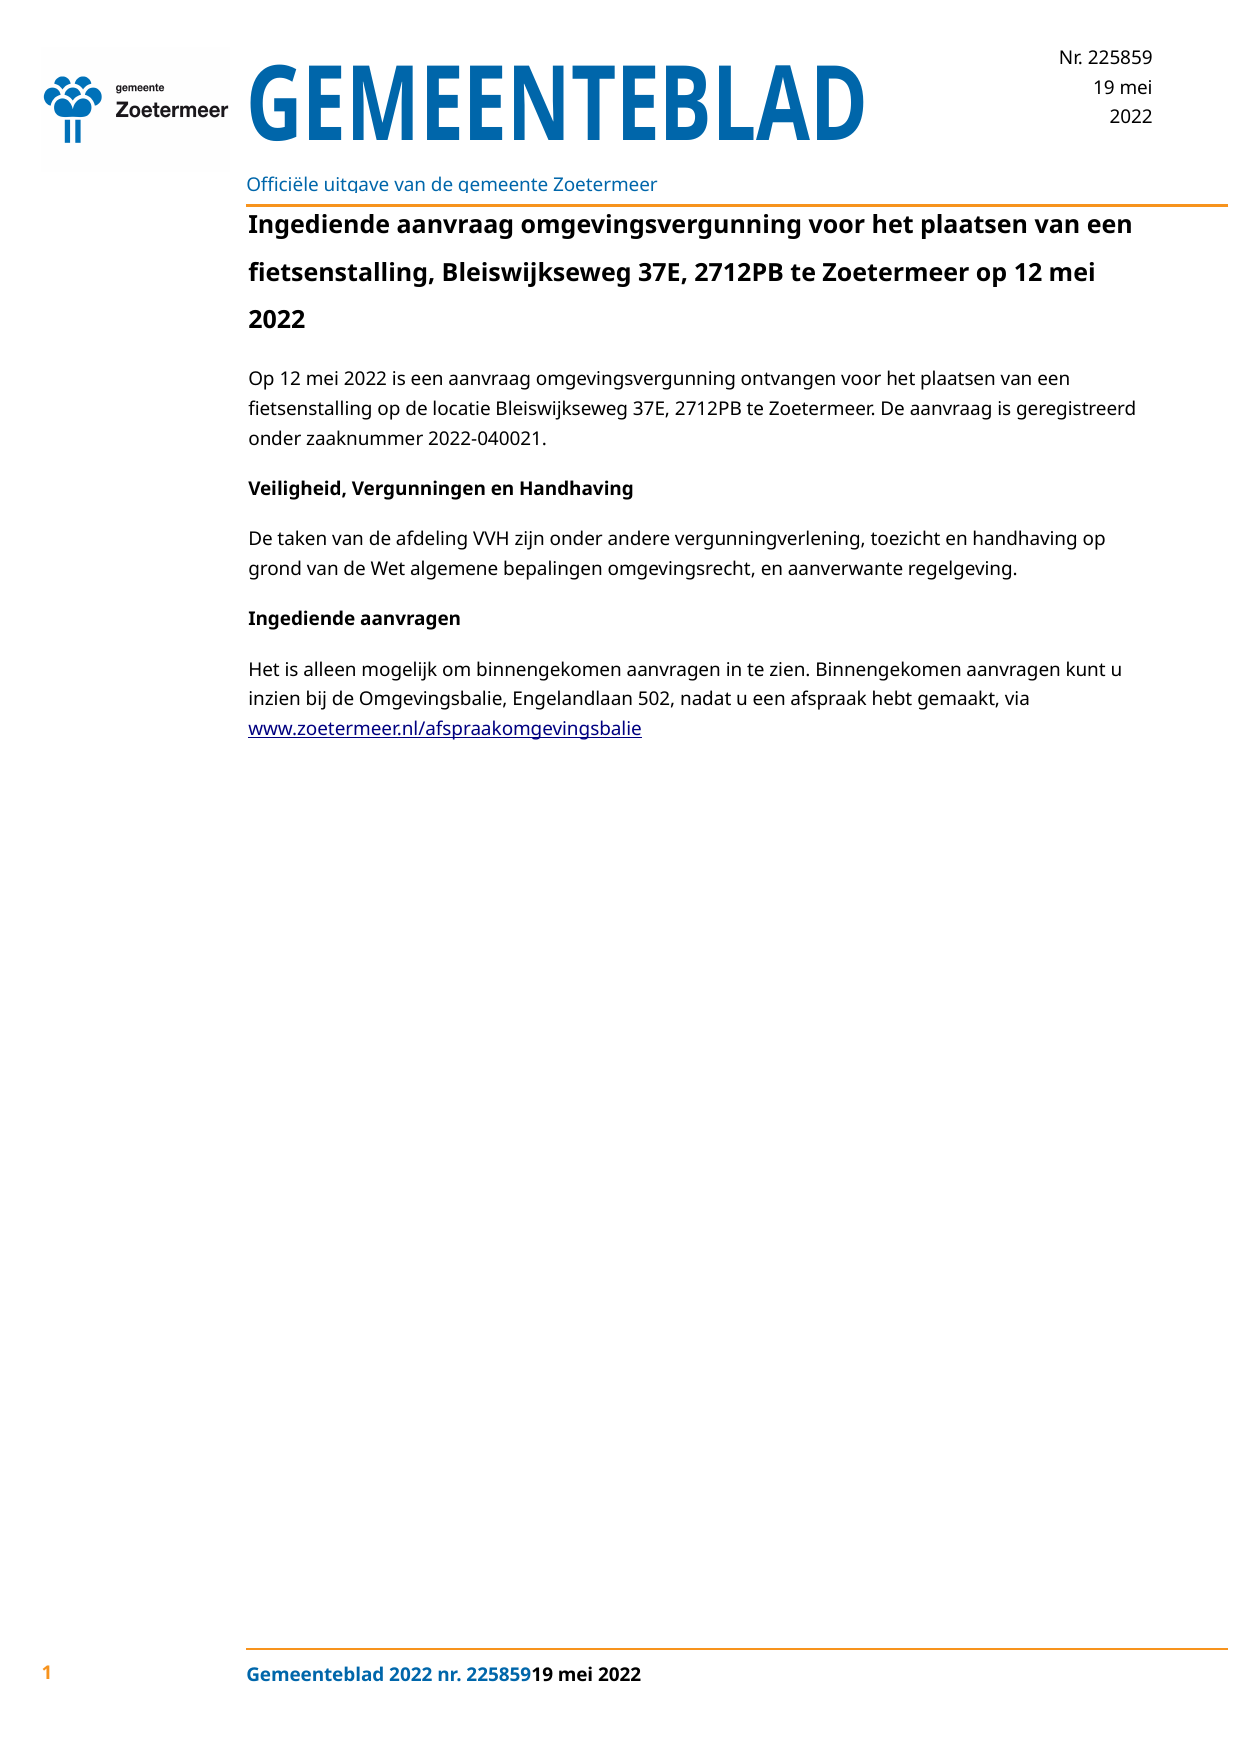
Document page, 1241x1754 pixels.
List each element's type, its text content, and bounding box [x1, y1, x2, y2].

text Veiligheid, Vergunningen en Handhaving [248, 475, 1152, 501]
text Ingediende aanvraag omgevingsvergunning voor het plaatsen van een fietsenstalling, Bleiswijkseweg 37E, 2712PB te Zoetermeer op 12 mei 2022 [248, 207, 1152, 336]
picture [41, 47, 231, 172]
text Op 12 mei 2022 is een aanvraag omgevingsvergunning ontvangen voor het plaatsen van een fietsenstalling op de locatie Bleiswijkseweg 37E, 2712PB te Zoetermeer. De aanvraag is geregistreerd onder zaaknummer 2022-040021. [248, 366, 1152, 450]
text Ingediende aanvragen [248, 606, 1152, 631]
text Het is alleen mogelijk om binnengekomen aanvragen in te zien. Binnengekomen aanvragen kunt u inzien bij de Omgevingsbalie, Engelandlaan 502, nadat u een afspraak hebt gemaakt, via www.zoetermeer.nl/afspraakomgevingsbalie [248, 656, 1152, 741]
text De taken van de afdeling VVH zijn onder andere vergunningverlening, toezicht en handhaving op grond van de Wet algemene bepalingen omgevingsrecht, en aanverwante regelgeving. [248, 526, 1152, 581]
